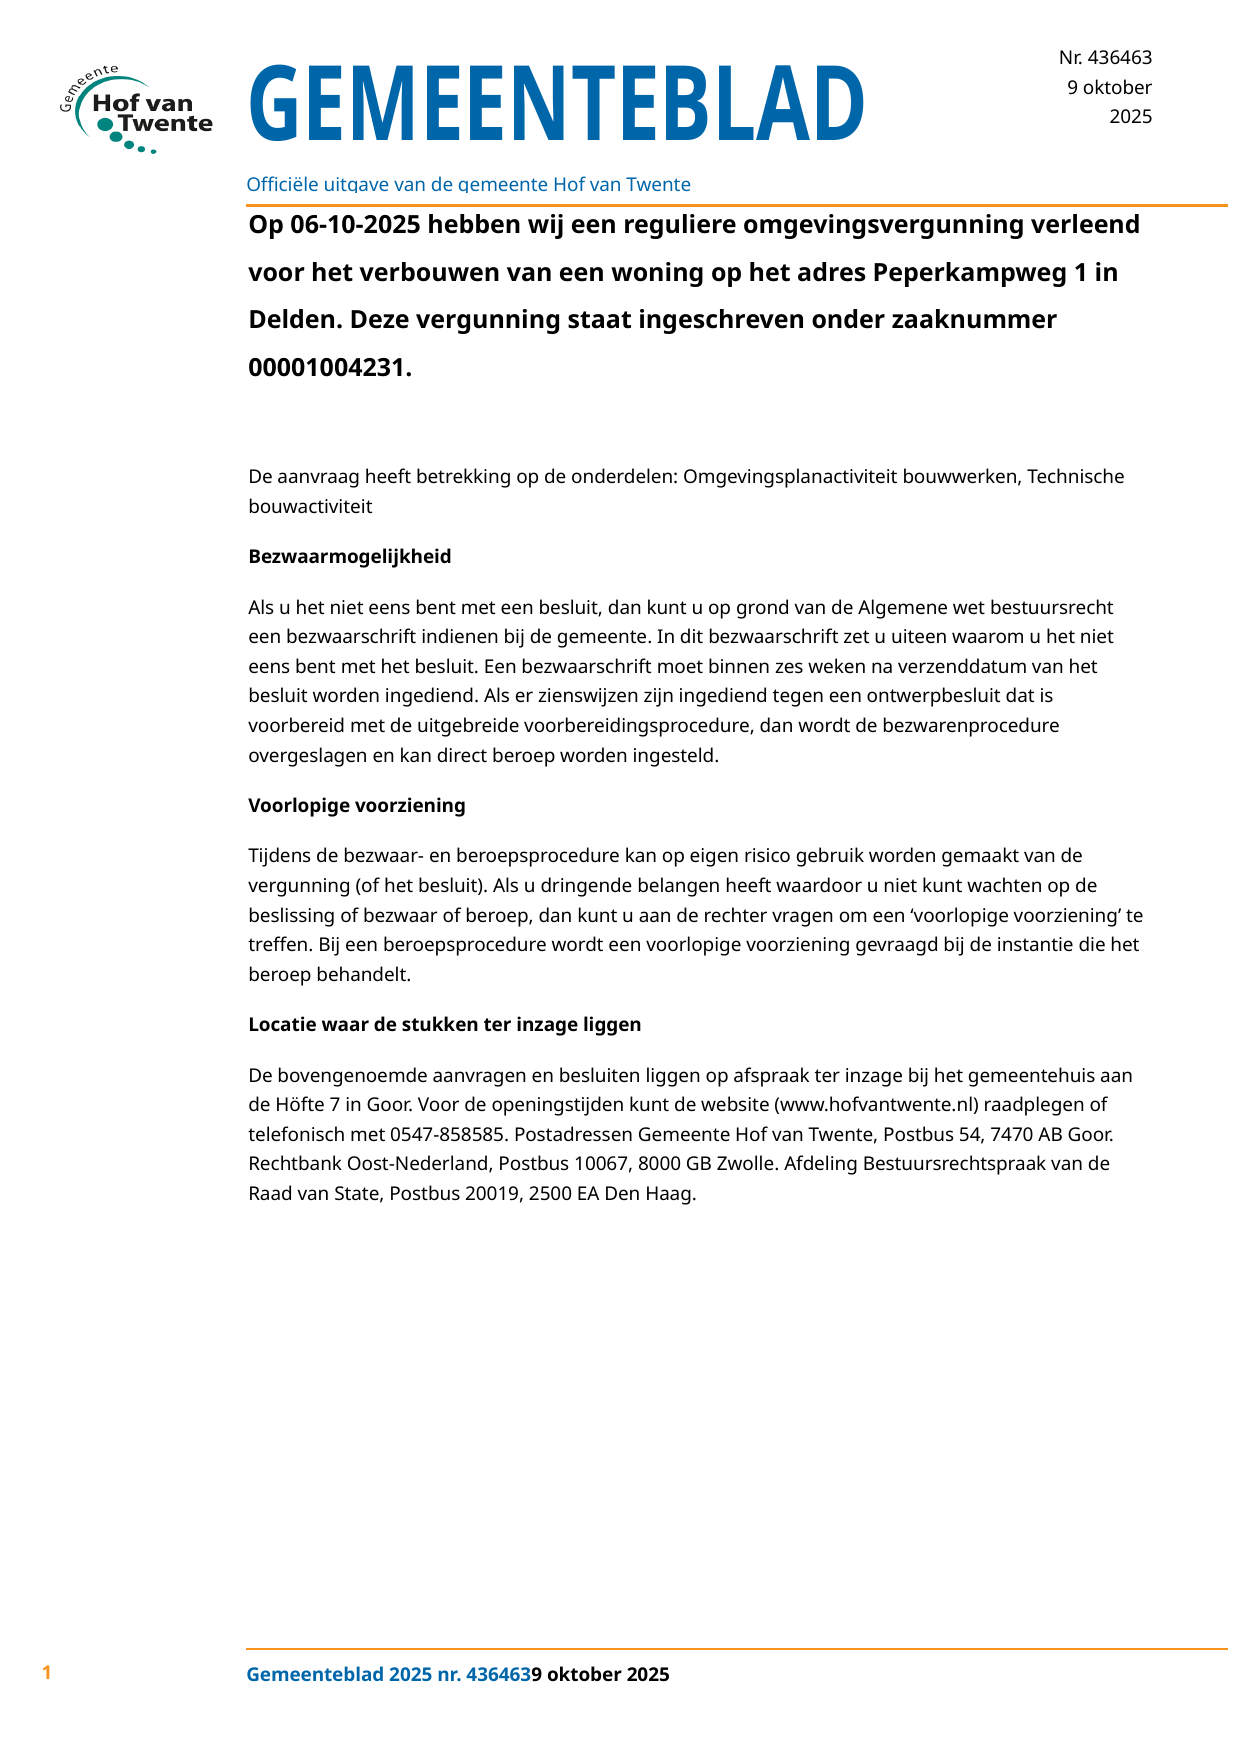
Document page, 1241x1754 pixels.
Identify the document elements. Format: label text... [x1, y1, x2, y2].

text Bezwaarmogelijkheid [248, 543, 1152, 569]
text Voorlopige voorziening [248, 792, 1152, 818]
text De aanvraag heeft betrekking op de onderdelen: Omgevingsplanactiviteit bouwwerken, Technische bouwactiviteit [248, 463, 1152, 519]
text De bovengenoemde aanvragen en besluiten liggen op afspraak ter inzage bij het gemeentehuis aan de Höfte 7 in Goor. Voor de openingstijden kunt de website (www.hofvantwente.nl) raadplegen of telefonisch met 0547-858585. Postadressen Gemeente Hof van Twente, Postbus 54, 7470 AB Goor. Rechtbank Oost-Nederland, Postbus 10067, 8000 GB Zwolle. Afdeling Bestuursrechtspraak van de Raad van State, Postbus 20019, 2500 EA Den Haag. [248, 1062, 1152, 1206]
text Als u het niet eens bent met een besluit, dan kunt u op grond van de Algemene wet bestuursrecht een bezwaarschrift indienen bij de gemeente. In dit bezwaarschrift zet u uiteen waarom u het niet eens bent met het besluit. Een bezwaarschrift moet binnen zes weken na verzenddatum van het besluit worden ingediend. Als er zienswijzen zijn ingediend tegen een ontwerpbesluit dat is voorbereid met de uitgebreide voorbereidingsprocedure, dan wordt de bezwarenprocedure overgeslagen en kan direct beroep worden ingesteld. [248, 594, 1152, 768]
text Op 06-10-2025 hebben wij een reguliere omgevingsvergunning verleend voor het verbouwen van een woning op het adres Peperkampweg 1 in Delden. Deze vergunning staat ingeschreven onder zaaknummer 00001004231. [248, 207, 1152, 384]
text Locatie waar de stukken ter inzage liggen [248, 1011, 1152, 1037]
picture [41, 47, 231, 172]
text Tijdens de bezwaar- en beroepsprocedure kan op eigen risico gebruik worden gemaakt van de vergunning (of het besluit). Als u dringende belangen heeft waardoor u niet kunt wachten op de beslissing of bezwaar of beroep, dan kunt u aan de rechter vragen om een ‘voorlopige voorziening’ te treffen. Bij een beroepsprocedure wordt een voorlopige voorziening gevraagd bij de instantie die het beroep behandelt. [248, 843, 1152, 987]
